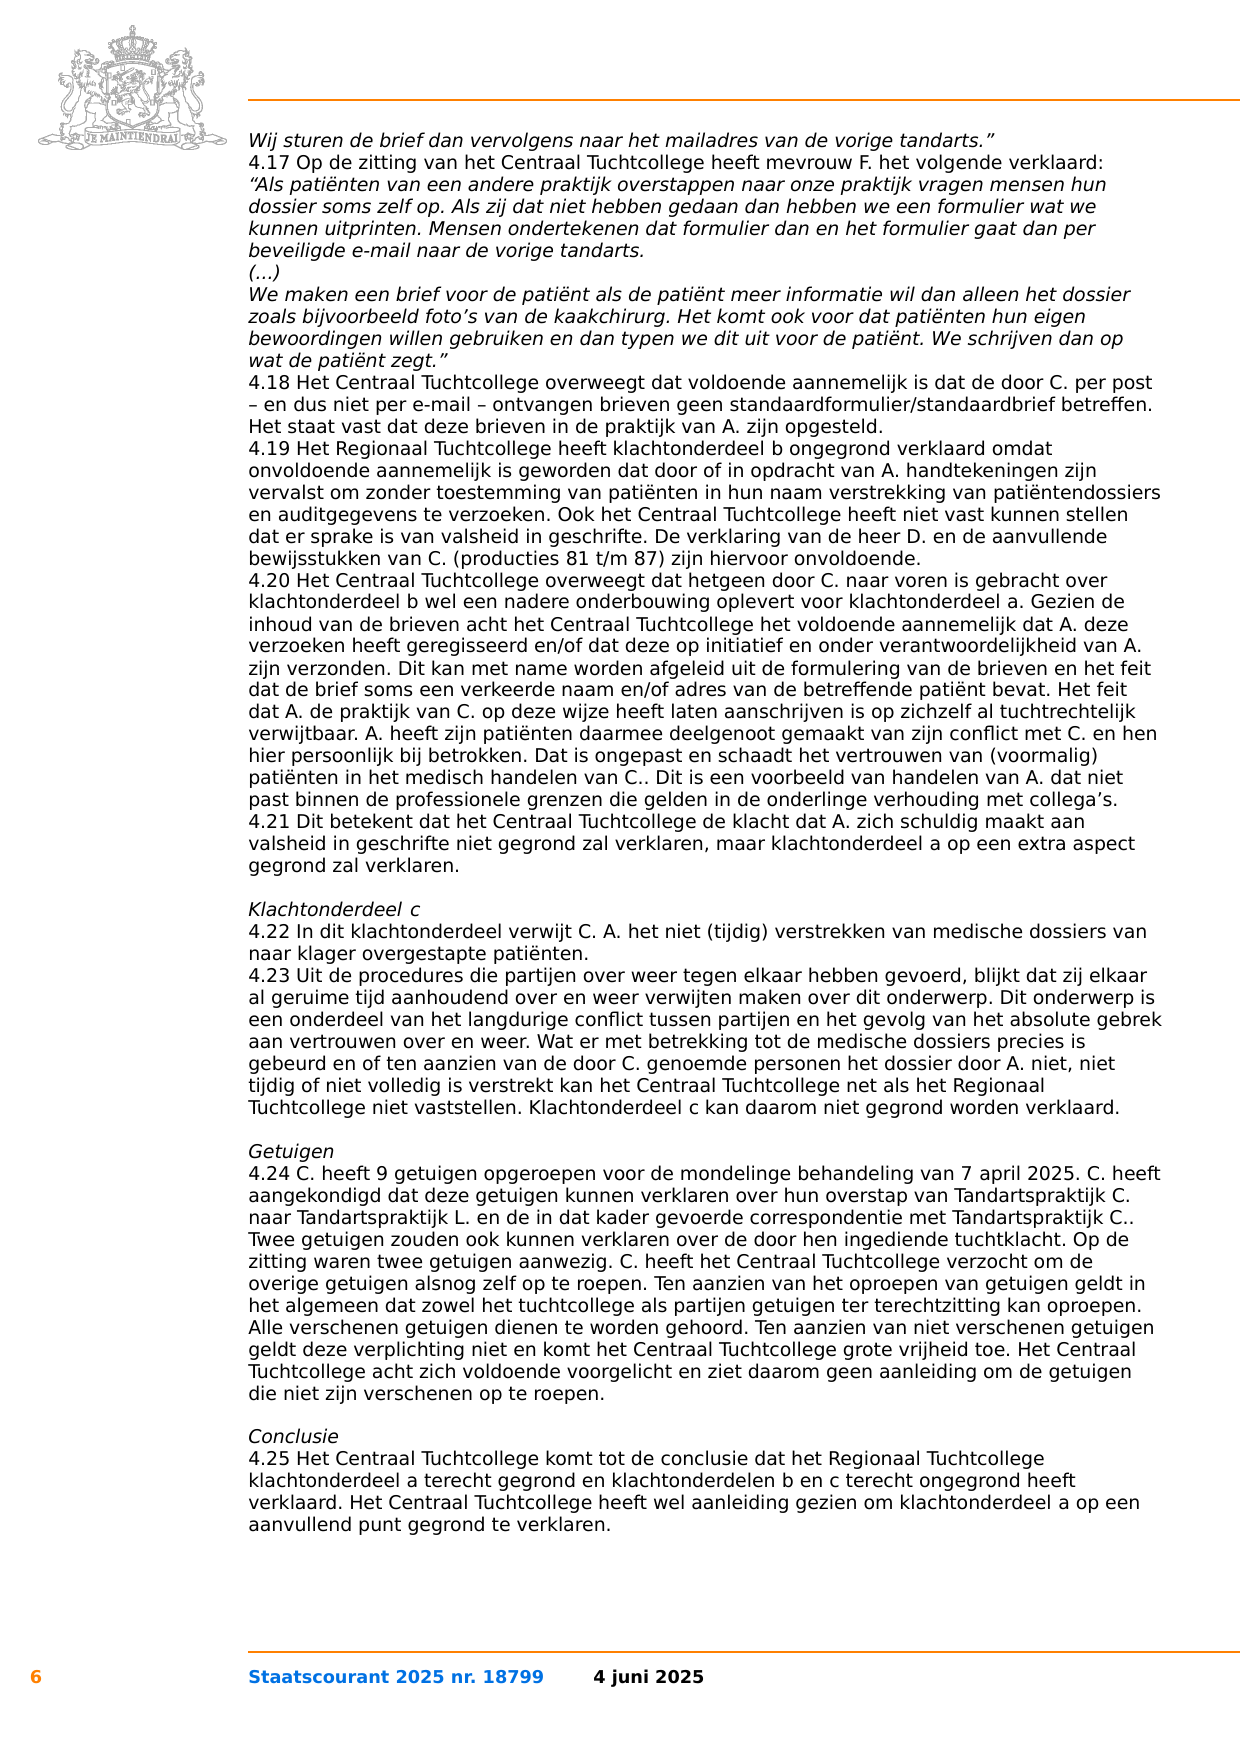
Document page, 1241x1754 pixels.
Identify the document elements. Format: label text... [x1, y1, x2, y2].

text (...) [248, 262, 1163, 284]
text 4.23 Uit de procedures die partijen over weer tegen elkaar hebben gevoerd, blijkt dat zij elkaar al geruime tijd aanhoudend over en weer verwijten maken over dit onderwerp. Dit onderwerp is een onderdeel van het langdurige conflict tussen partijen en het gevolg van het absolute gebrek aan vertrouwen over en weer. Wat er met betrekking tot de medische dossiers precies is gebeurd en of ten aanzien van de door C. genoemde personen het dossier door A. niet, niet tijdig of niet volledig is verstrekt kan het Centraal Tuchtcollege net als het Regionaal Tuchtcollege niet vaststellen. Klachtonderdeel c kan daarom niet gegrond worden verklaard. [248, 965, 1163, 1119]
text 4.22 In dit klachtonderdeel verwijt C. A. het niet (tijdig) verstrekken van medische dossiers van naar klager overgestapte patiënten. [248, 921, 1163, 965]
picture [38, 25, 227, 150]
text We maken een brief voor de patiënt als de patiënt meer informatie wil dan alleen het dossier zoals bijvoorbeeld foto’s van de kaakchirurg. Het komt ook voor dat patiënten hun eigen bewoordingen willen gebruiken en dan typen we dit uit voor de patiënt. We schrijven dan op wat de patiënt zegt.” [248, 284, 1163, 372]
text 4.20 Het Centraal Tuchtcollege overweegt dat hetgeen door C. naar voren is gebracht over klachtonderdeel b wel een nadere onderbouwing oplevert voor klachtonderdeel a. Gezien de inhoud van de brieven acht het Centraal Tuchtcollege het voldoende aannemelijk dat A. deze verzoeken heeft geregisseerd en/of dat deze op initiatief en onder verantwoordelijkheid van A. zijn verzonden. Dit kan met name worden afgeleid uit de formulering van de brieven en het feit dat de brief soms een verkeerde naam en/of adres van de betreffende patiënt bevat. Het feit dat A. de praktijk van C. op deze wijze heeft laten aanschrijven is op zichzelf al tuchtrechtelijk verwijtbaar. A. heeft zijn patiënten daarmee deelgenoot gemaakt van zijn conflict met C. en hen hier persoonlijk bij betrokken. Dat is ongepast en schaadt het vertrouwen van (voormalig) patiënten in het medisch handelen van C.. Dit is een voorbeeld van handelen van A. dat niet past binnen de professionele grenzen die gelden in de onderlinge verhouding met collega’s. [248, 569, 1163, 811]
subtitle Klachtonderdeel c [248, 899, 1163, 921]
text “Als patiënten van een andere praktijk overstappen naar onze praktijk vragen mensen hun dossier soms zelf op. Als zij dat niet hebben gedaan dan hebben we een formulier wat we kunnen uitprinten. Mensen ondertekenen dat formulier dan en het formulier gaat dan per beveiligde e-mail naar de vorige tandarts. [248, 174, 1163, 262]
text 4.24 C. heeft 9 getuigen opgeroepen voor de mondelinge behandeling van 7 april 2025. C. heeft aangekondigd dat deze getuigen kunnen verklaren over hun overstap van Tandartspraktijk C. naar Tandartspraktijk L. en de in dat kader gevoerde correspondentie met Tandartspraktijk C.. Twee getuigen zouden ook kunnen verklaren over de door hen ingediende tuchtklacht. Op de zitting waren twee getuigen aanwezig. C. heeft het Centraal Tuchtcollege verzocht om de overige getuigen alsnog zelf op te roepen. Ten aanzien van het oproepen van getuigen geldt in het algemeen dat zowel het tuchtcollege als partijen getuigen ter terechtzitting kan oproepen. Alle verschenen getuigen dienen te worden gehoord. Ten aanzien van niet verschenen getuigen geldt deze verplichting niet en komt het Centraal Tuchtcollege grote vrijheid toe. Het Centraal Tuchtcollege acht zich voldoende voorgelicht en ziet daarom geen aanleiding om de getuigen die niet zijn verschenen op te roepen. [248, 1163, 1163, 1404]
text Wij sturen de brief dan vervolgens naar het mailadres van de vorige tandarts.” [248, 130, 1163, 152]
text 4.19 Het Regionaal Tuchtcollege heeft klachtonderdeel b ongegrond verklaard omdat onvoldoende aannemelijk is geworden dat door of in opdracht van A. handtekeningen zijn vervalst om zonder toestemming van patiënten in hun naam verstrekking van patiëntendossiers en auditgegevens te verzoeken. Ook het Centraal Tuchtcollege heeft niet vast kunnen stellen dat er sprake is van valsheid in geschrifte. De verklaring van de heer D. en de aanvullende bewijsstukken van C. (producties 81 t/m 87) zijn hiervoor onvoldoende. [248, 438, 1163, 569]
text 4.25 Het Centraal Tuchtcollege komt tot de conclusie dat het Regionaal Tuchtcollege klachtonderdeel a terecht gegrond en klachtonderdelen b en c terecht ongegrond heeft verklaard. Het Centraal Tuchtcollege heeft wel aanleiding gezien om klachtonderdeel a op een aanvullend punt gegrond te verklaren. [248, 1448, 1163, 1536]
text 4.17 Op de zitting van het Centraal Tuchtcollege heeft mevrouw F. het volgende verklaard: [248, 152, 1163, 174]
subtitle Conclusie [248, 1426, 1163, 1448]
subtitle Getuigen [248, 1141, 1163, 1163]
text 4.18 Het Centraal Tuchtcollege overweegt dat voldoende aannemelijk is dat de door C. per post – en dus niet per e-mail – ontvangen brieven geen standaardformulier/standaardbrief betreffen. Het staat vast dat deze brieven in de praktijk van A. zijn opgesteld. [248, 372, 1163, 438]
text 4.21 Dit betekent dat het Centraal Tuchtcollege de klacht dat A. zich schuldig maakt aan valsheid in geschrifte niet gegrond zal verklaren, maar klachtonderdeel a op een extra aspect gegrond zal verklaren. [248, 811, 1163, 877]
